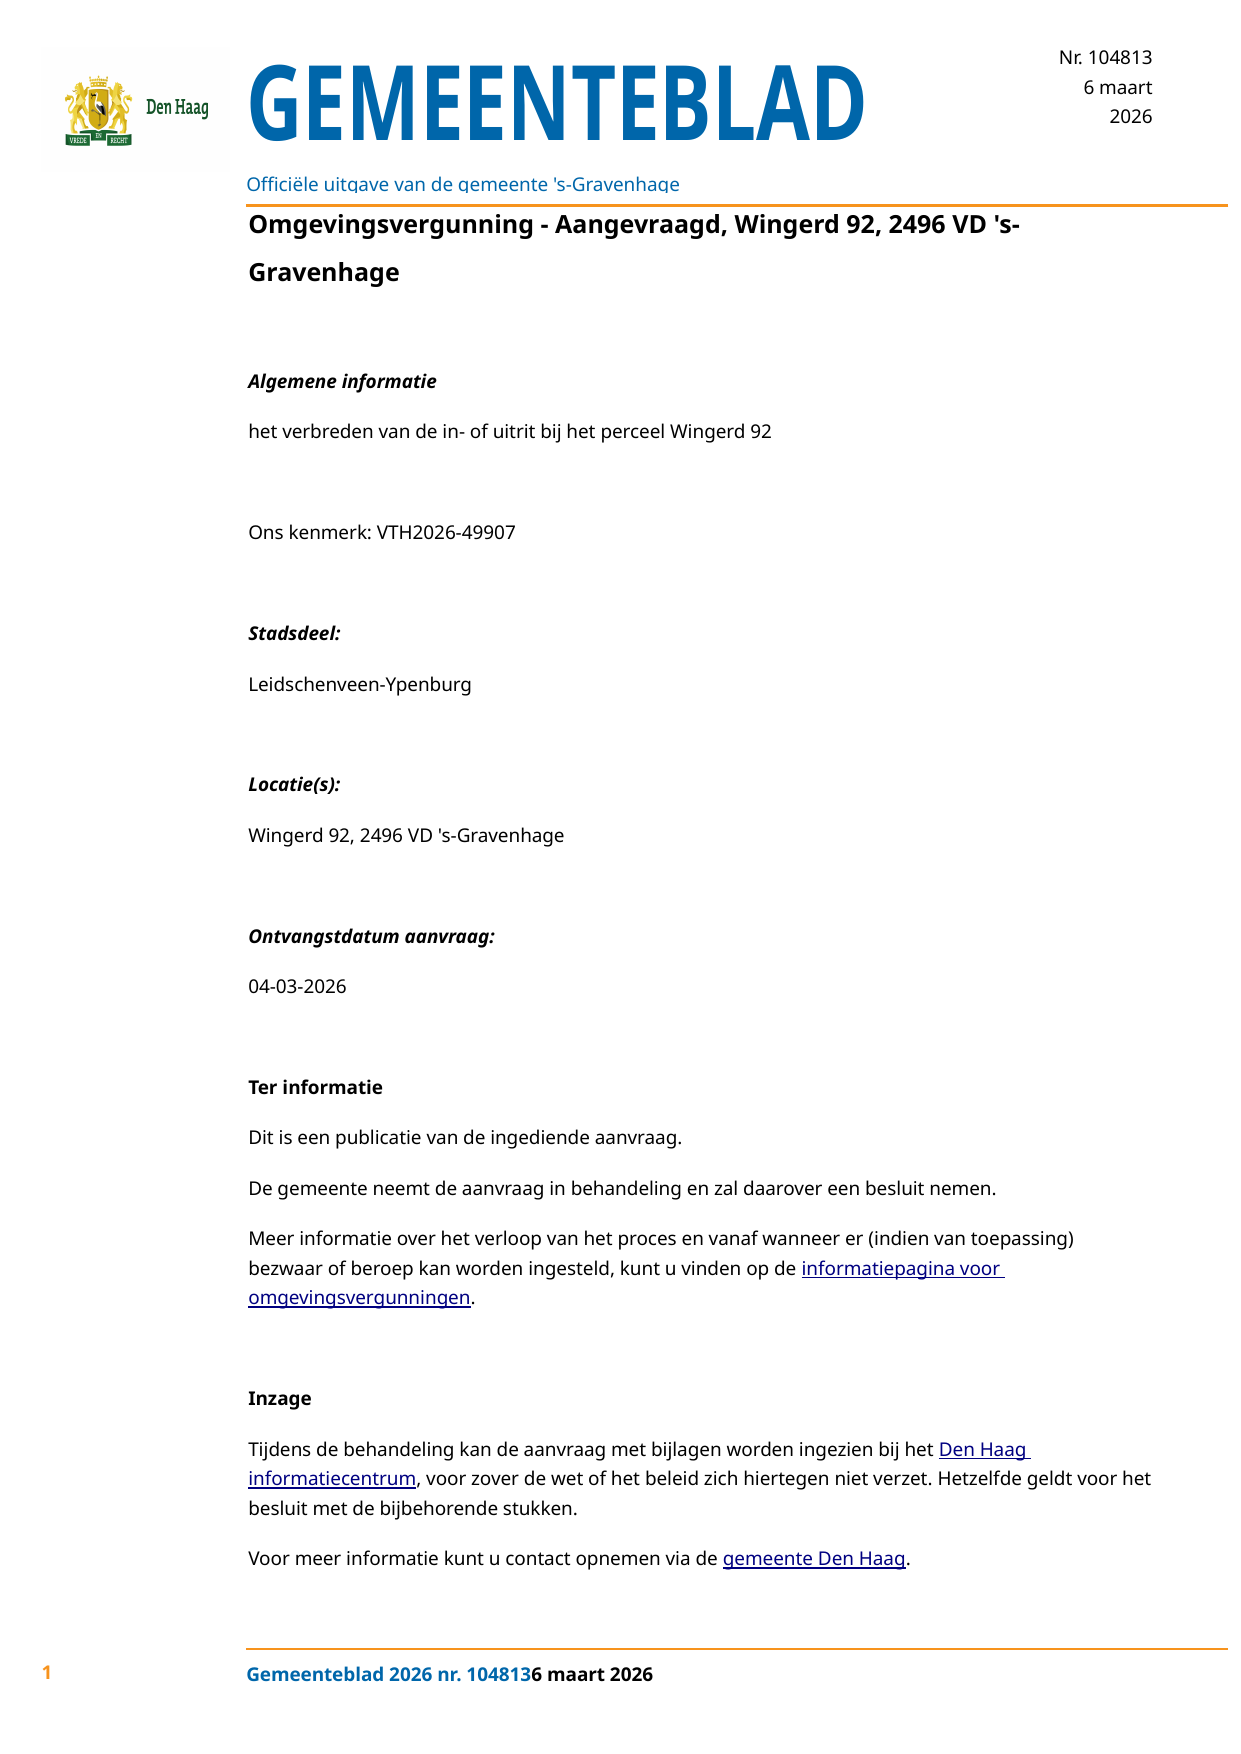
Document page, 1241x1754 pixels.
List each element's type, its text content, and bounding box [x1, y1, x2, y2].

text Inzage [248, 1385, 1152, 1411]
text Leidschenveen-Ypenburg [248, 671, 1152, 697]
text Stadsdeel: [248, 620, 1152, 646]
text Algemene informatie [248, 368, 1152, 394]
text Ontvangstdatum aanvraag: [248, 923, 1152, 949]
picture [41, 47, 231, 172]
text 04-03-2026 [248, 973, 1152, 999]
text De gemeente neemt de aanvraag in behandeling en zal daarover een besluit nemen. [248, 1175, 1152, 1201]
text Ons kenmerk: VTH2026-49907 [248, 519, 1152, 545]
text Voor meer informatie kunt u contact opnemen via de gemeente Den Haag. [248, 1545, 1152, 1571]
text Locatie(s): [248, 772, 1152, 797]
text het verbreden van de in- of uitrit bij het perceel Wingerd 92 [248, 419, 1152, 444]
text Meer informatie over het verloop van het proces en vanaf wanneer er (indien van toepassing) bezwaar of beroep kan worden ingesteld, kunt u vinden op de informatiepagina voor omgevingsvergunningen. [248, 1225, 1152, 1310]
text Omgevingsvergunning - Aangevraagd, Wingerd 92, 2496 VD 's-Gravenhage [248, 207, 1152, 288]
text Tijdens de behandeling kan de aanvraag met bijlagen worden ingezien bij het Den Haag informatiecentrum, voor zover de wet of het beleid zich hiertegen niet verzet. Hetzelfde geldt voor het besluit met de bijbehorende stukken. [248, 1436, 1152, 1521]
text Dit is een publicatie van de ingediende aanvraag. [248, 1124, 1152, 1150]
text Wingerd 92, 2496 VD 's-Gravenhage [248, 822, 1152, 848]
text Ter informatie [248, 1074, 1152, 1100]
